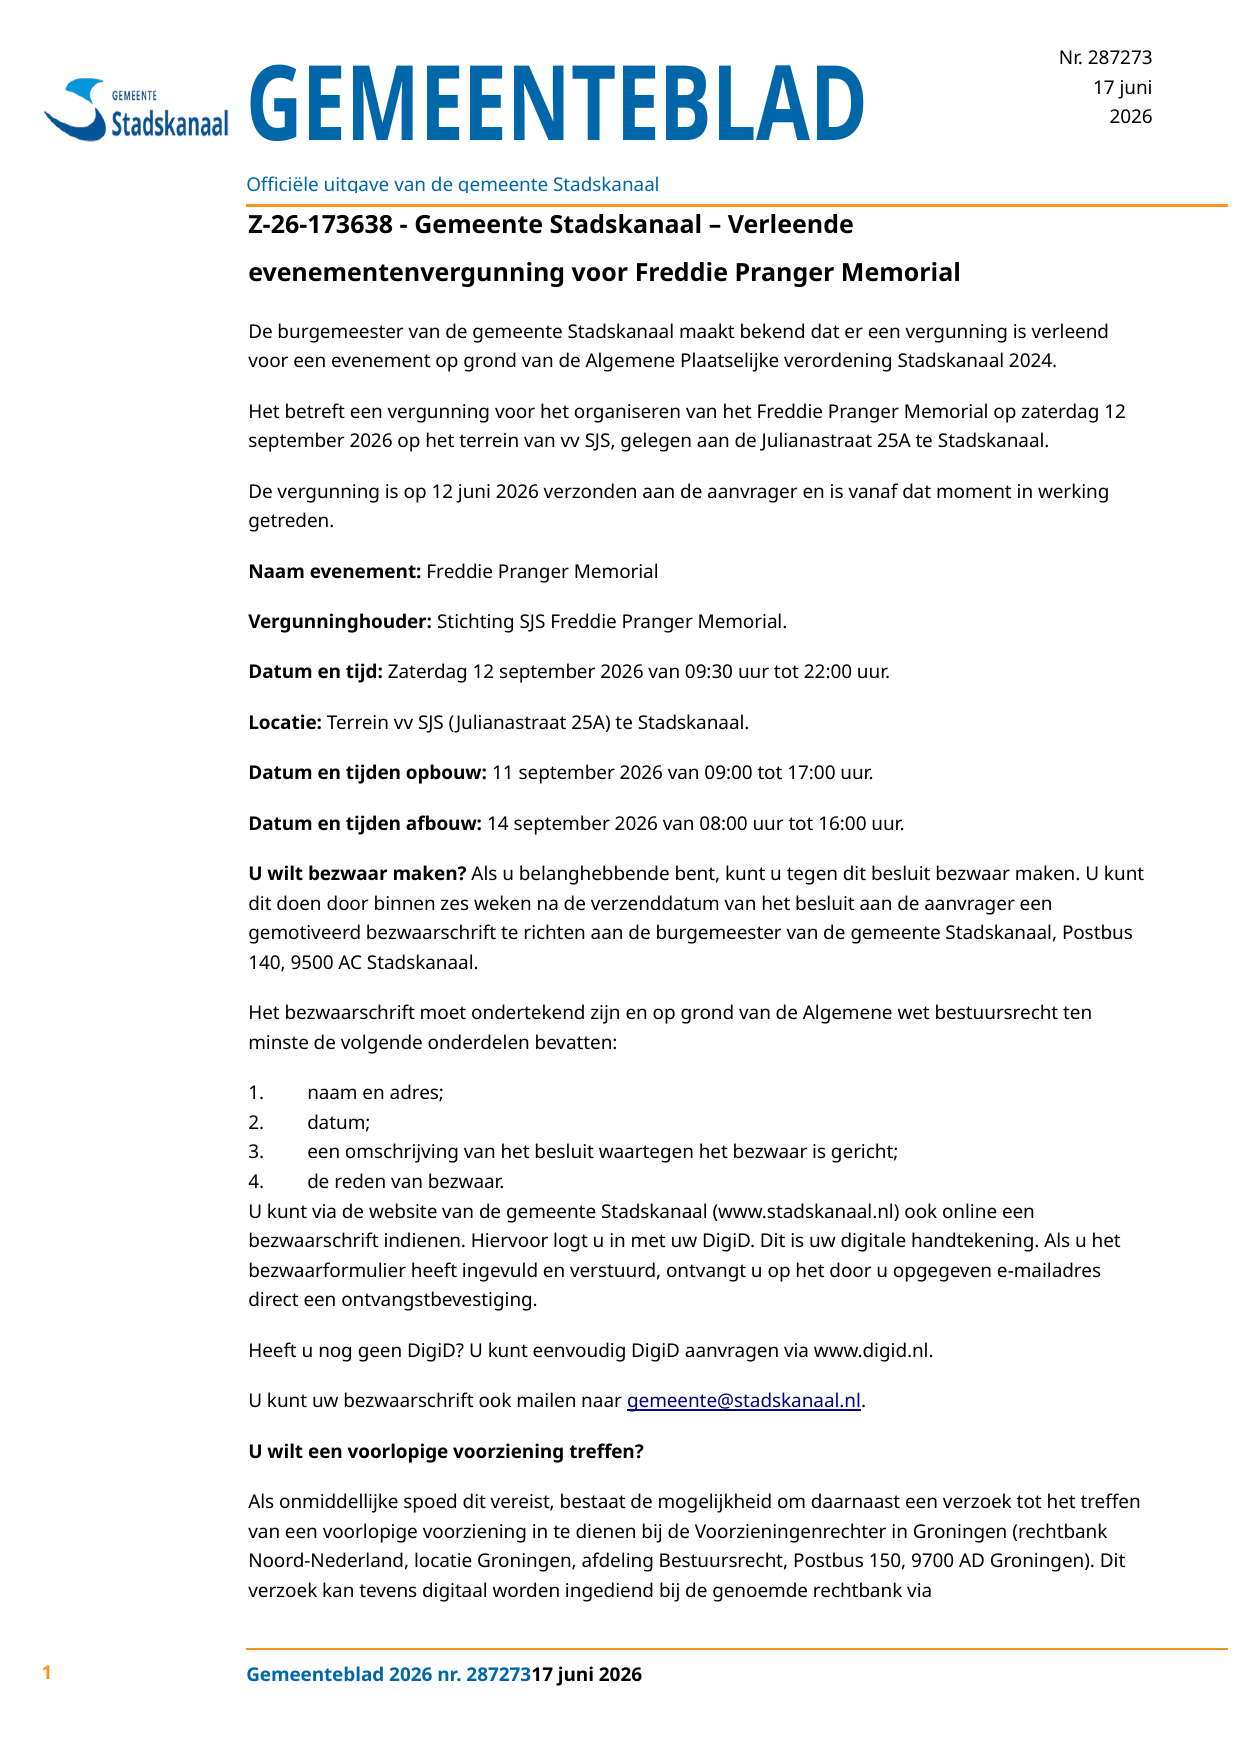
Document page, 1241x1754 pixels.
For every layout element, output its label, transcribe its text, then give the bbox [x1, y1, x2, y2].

text Datum en tijd: Zaterdag 12 september 2026 van 09:30 uur tot 22:00 uur. [248, 659, 1152, 684]
text Vergunninghouder: Stichting SJS Freddie Pranger Memorial. [248, 608, 1152, 634]
text Datum en tijden opbouw: 11 september 2026 van 09:00 tot 17:00 uur. [248, 759, 1152, 785]
text U kunt via de website van de gemeente Stadskanaal (www.stadskanaal.nl) ook online een bezwaarschrift indienen. Hiervoor logt u in met uw DigiD. Dit is uw digitale handtekening. Als u het bezwaarformulier heeft ingevuld en verstuurd, ontvangt u op het door u opgegeven e‑mailadres direct een ontvangstbevestiging. [248, 1198, 1152, 1312]
list datum; [248, 1109, 1152, 1135]
list naam en adres; [248, 1079, 1152, 1105]
text Datum en tijden afbouw: 14 september 2026 van 08:00 uur tot 16:00 uur. [248, 810, 1152, 836]
text De vergunning is op 12 juni 2026 verzonden aan de aanvrager en is vanaf dat moment in werking getreden. [248, 478, 1152, 533]
list de reden van bezwaar. [248, 1168, 1152, 1194]
text U wilt bezwaar maken? Als u belanghebbende bent, kunt u tegen dit besluit bezwaar maken. U kunt dit doen door binnen zes weken na de verzenddatum van het besluit aan de aanvrager een gemotiveerd bezwaarschrift te richten aan de burgemeester van de gemeente Stadskanaal, Postbus 140, 9500 AC Stadskanaal. [248, 860, 1152, 975]
text De burgemeester van de gemeente Stadskanaal maakt bekend dat er een vergunning is verleend voor een evenement op grond van de Algemene Plaatselijke verordening Stadskanaal 2024. [248, 318, 1152, 373]
text Het bezwaarschrift moet ondertekend zijn en op grond van de Algemene wet bestuursrecht ten minste de volgende onderdelen bevatten: [248, 999, 1152, 1055]
text Heeft u nog geen DigiD? U kunt eenvoudig DigiD aanvragen via www.digid.nl. [248, 1337, 1152, 1363]
text Als onmiddellijke spoed dit vereist, bestaat de mogelijkheid om daarnaast een verzoek tot het treffen van een voorlopige voorziening in te dienen bij de Voorzieningenrechter in Groningen (rechtbank Noord-Nederland, locatie Groningen, afdeling Bestuursrecht, Postbus 150, 9700 AD Groningen). Dit verzoek kan tevens digitaal worden ingediend bij de genoemde rechtbank via [248, 1488, 1152, 1603]
text Locatie: Terrein vv SJS (Julianastraat 25A) te Stadskanaal. [248, 709, 1152, 735]
picture [41, 47, 231, 172]
text U kunt uw bezwaarschrift ook mailen naar gemeente@stadskanaal.nl. [248, 1387, 1152, 1413]
text U wilt een voorlopige voorziening treffen? [248, 1438, 1152, 1464]
list een omschrijving van het besluit waartegen het bezwaar is gericht; [248, 1139, 1152, 1164]
text Naam evenement: Freddie Pranger Memorial [248, 558, 1152, 584]
text Z-26-173638 - Gemeente Stadskanaal – Verleende evenementenvergunning voor Freddie Pranger Memorial [248, 207, 1152, 288]
text Het betreft een vergunning voor het organiseren van het Freddie Pranger Memorial op zaterdag 12 september 2026 op het terrein van vv SJS, gelegen aan de Julianastraat 25A te Stadskanaal. [248, 398, 1152, 453]
